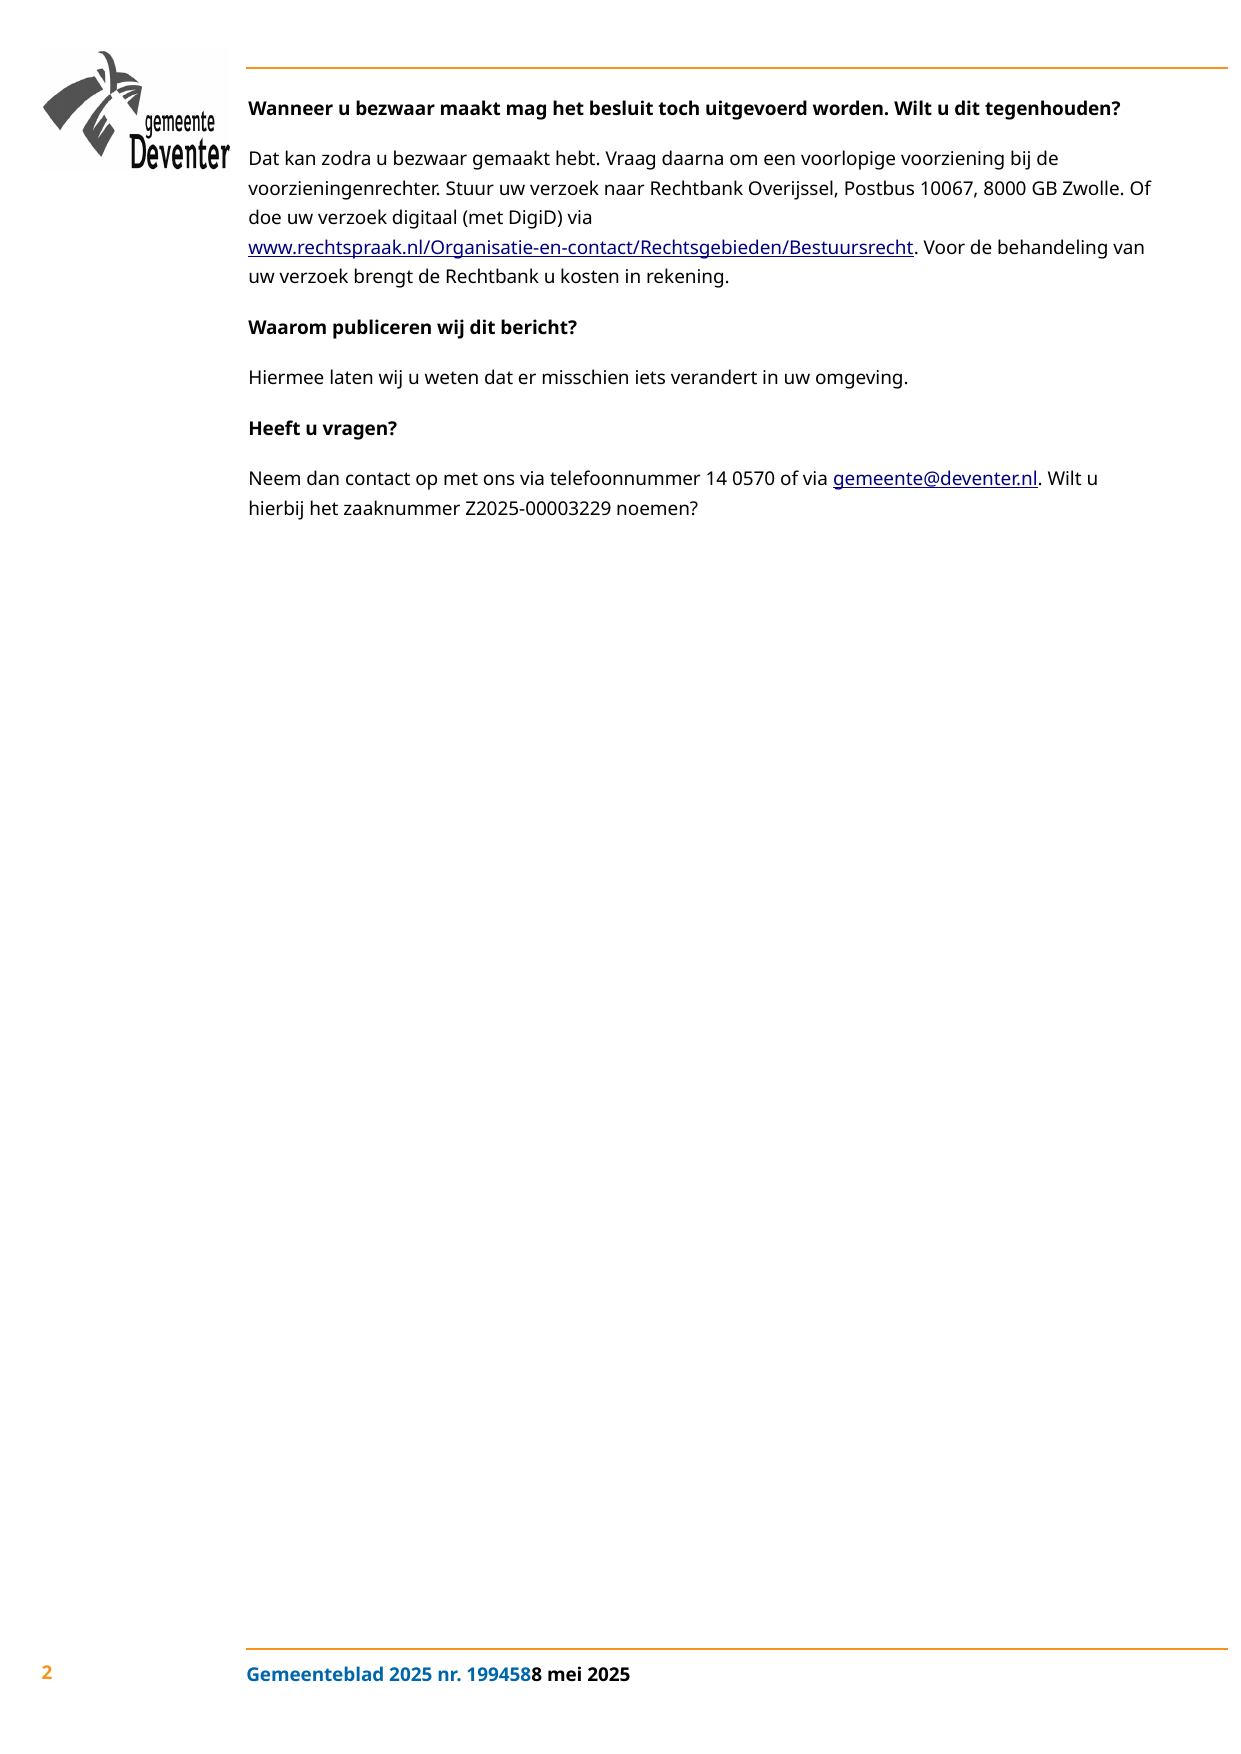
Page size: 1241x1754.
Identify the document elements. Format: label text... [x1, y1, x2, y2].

text Waarom publiceren wij dit bericht? [248, 314, 1152, 340]
text Dat kan zodra u bezwaar gemaakt hebt. Vraag daarna om een voorlopige voorziening bij de voorzieningenrechter. Stuur uw verzoek naar Rechtbank Overijssel, Postbus 10067, 8000 GB Zwolle. Of doe uw verzoek digitaal (met DigiD) via www.rechtspraak.nl/Organisatie-en-contact/Rechtsgebieden/Bestuursrecht. Voor de behandeling van uw verzoek brengt de Rechtbank u kosten in rekening. [248, 145, 1152, 289]
picture [41, 47, 231, 172]
text Heeft u vragen? [248, 415, 1152, 441]
text Wanneer u bezwaar maakt mag het besluit toch uitgevoerd worden. Wilt u dit tegenhouden? [248, 95, 1152, 121]
text Hiermee laten wij u weten dat er misschien iets verandert in uw omgeving. [248, 364, 1152, 390]
text Neem dan contact op met ons via telefoonnummer 14 0570 of via gemeente@deventer.nl. Wilt u hierbij het zaaknummer Z2025-00003229 noemen? [248, 465, 1152, 521]
